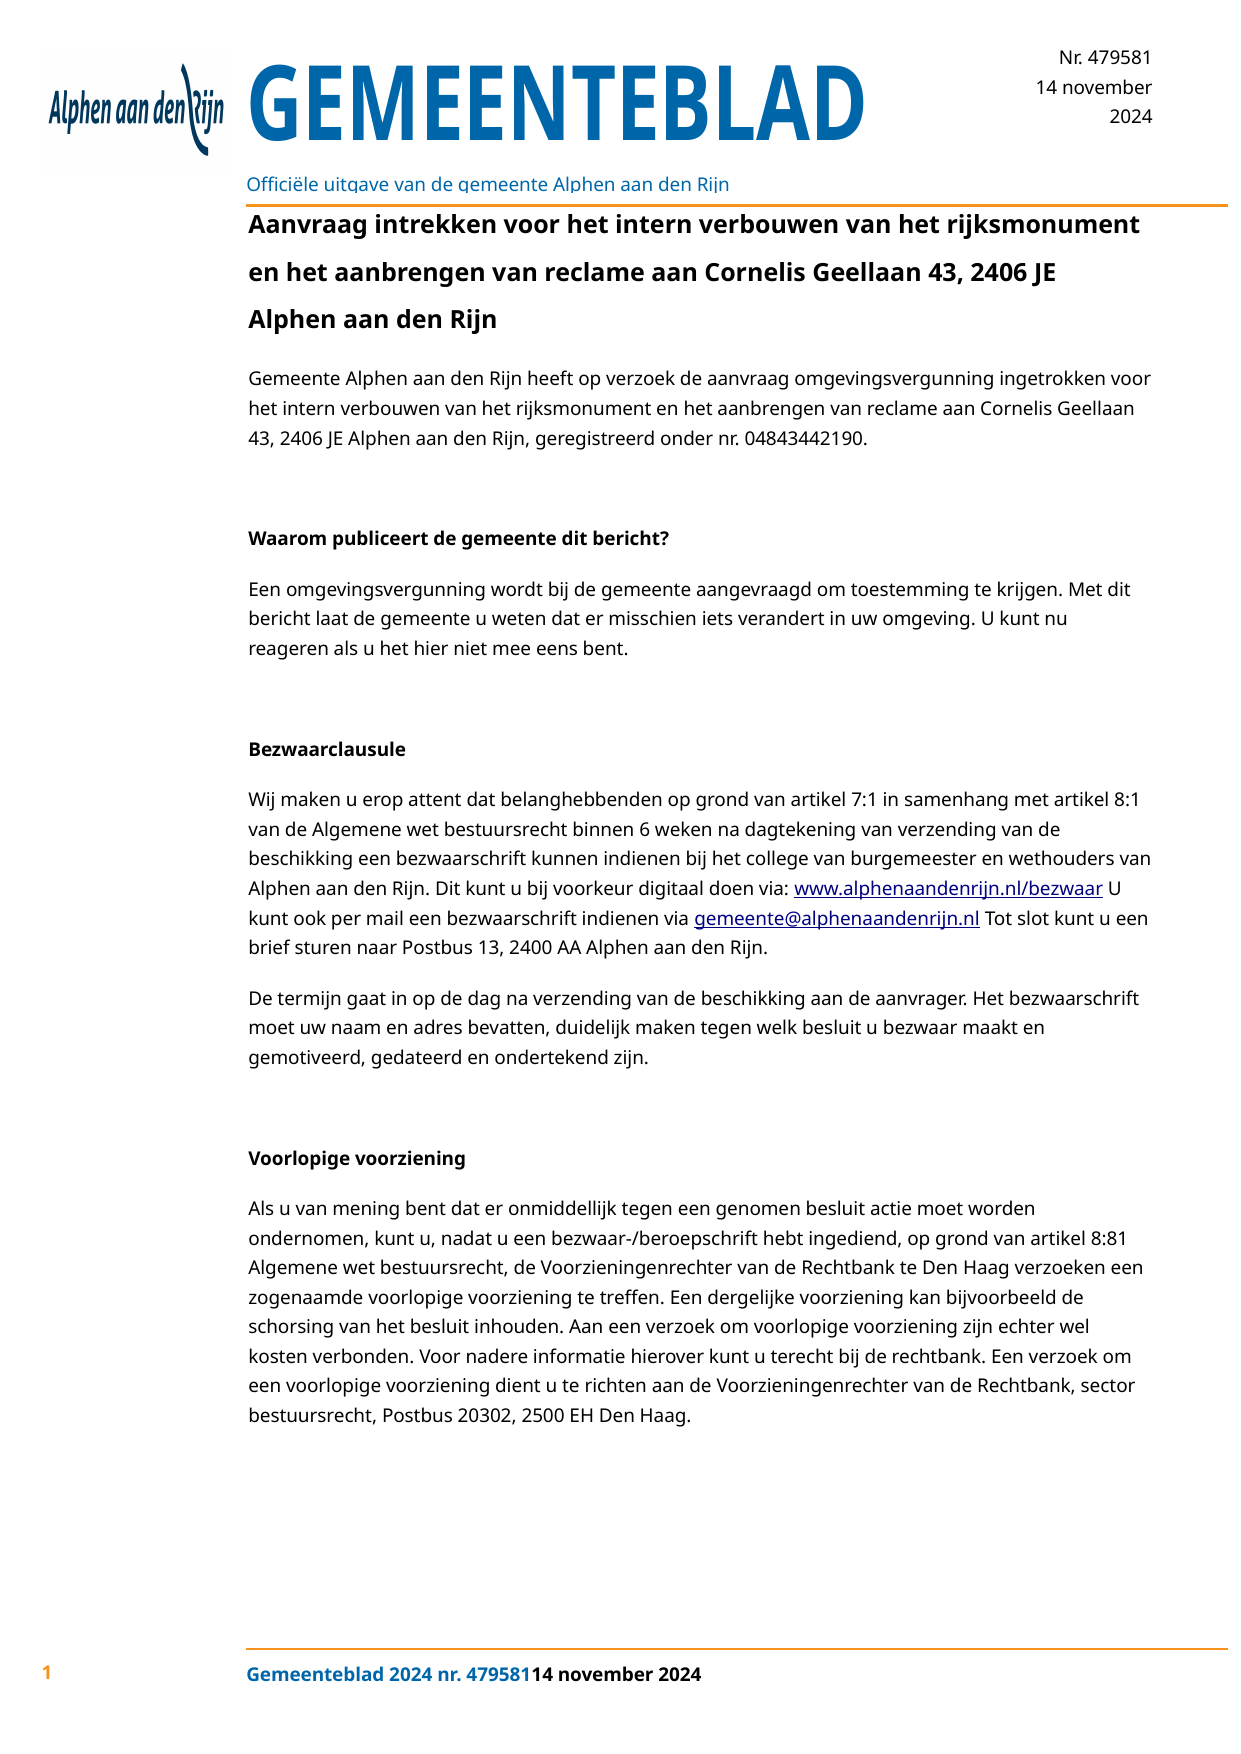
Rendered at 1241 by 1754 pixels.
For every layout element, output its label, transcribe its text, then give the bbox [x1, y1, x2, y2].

text Gemeente Alphen aan den Rijn heeft op verzoek de aanvraag omgevingsvergunning ingetrokken voor het intern verbouwen van het rijksmonument en het aanbrengen van reclame aan Cornelis Geellaan 43, 2406 JE Alphen aan den Rijn, geregistreerd onder nr. 04843442190. [248, 366, 1152, 450]
text Waarom publiceert de gemeente dit bericht? [248, 526, 1152, 551]
picture [41, 47, 231, 172]
text Bezwaarclausule [248, 736, 1152, 762]
text Als u van mening bent dat er onmiddellijk tegen een genomen besluit actie moet worden ondernomen, kunt u, nadat u een bezwaar-/beroepschrift hebt ingediend, op grond van artikel 8:81 Algemene wet bestuursrecht, de Voorzieningenrechter van de Rechtbank te Den Haag verzoeken een zogenaamde voorlopige voorziening te treffen. Een dergelijke voorziening kan bijvoorbeeld de schorsing van het besluit inhouden. Aan een verzoek om voorlopige voorziening zijn echter wel kosten verbonden. Voor nadere informatie hierover kunt u terecht bij de rechtbank. Een verzoek om een voorlopige voorziening dient u te richten aan de Voorzieningenrechter van de Rechtbank, sector bestuursrecht, Postbus 20302, 2500 EH Den Haag. [248, 1195, 1152, 1428]
text Voorlopige voorziening [248, 1145, 1152, 1170]
text De termijn gaat in op de dag na verzending van de beschikking aan de aanvrager. Het bezwaarschrift moet uw naam en adres bevatten, duidelijk maken tegen welk besluit u bezwaar maakt en gemotiveerd, gedateerd en ondertekend zijn. [248, 985, 1152, 1069]
text Een omgevingsvergunning wordt bij de gemeente aangevraagd om toestemming te krijgen. Met dit bericht laat de gemeente u weten dat er misschien iets verandert in uw omgeving. U kunt nu reageren als u het hier niet mee eens bent. [248, 576, 1152, 661]
text Aanvraag intrekken voor het intern verbouwen van het rijksmonument en het aanbrengen van reclame aan Cornelis Geellaan 43, 2406 JE Alphen aan den Rijn [248, 207, 1152, 336]
text Wij maken u erop attent dat belanghebbenden op grond van artikel 7:1 in samenhang met artikel 8:1 van de Algemene wet bestuursrecht binnen 6 weken na dagtekening van verzending van de beschikking een bezwaarschrift kunnen indienen bij het college van burgemeester en wethouders van Alphen aan den Rijn. Dit kunt u bij voorkeur digitaal doen via: www.alphenaandenrijn.nl/bezwaar U kunt ook per mail een bezwaarschrift indienen via gemeente@alphenaandenrijn.nl Tot slot kunt u een brief sturen naar Postbus 13, 2400 AA Alphen aan den Rijn. [248, 786, 1152, 960]
